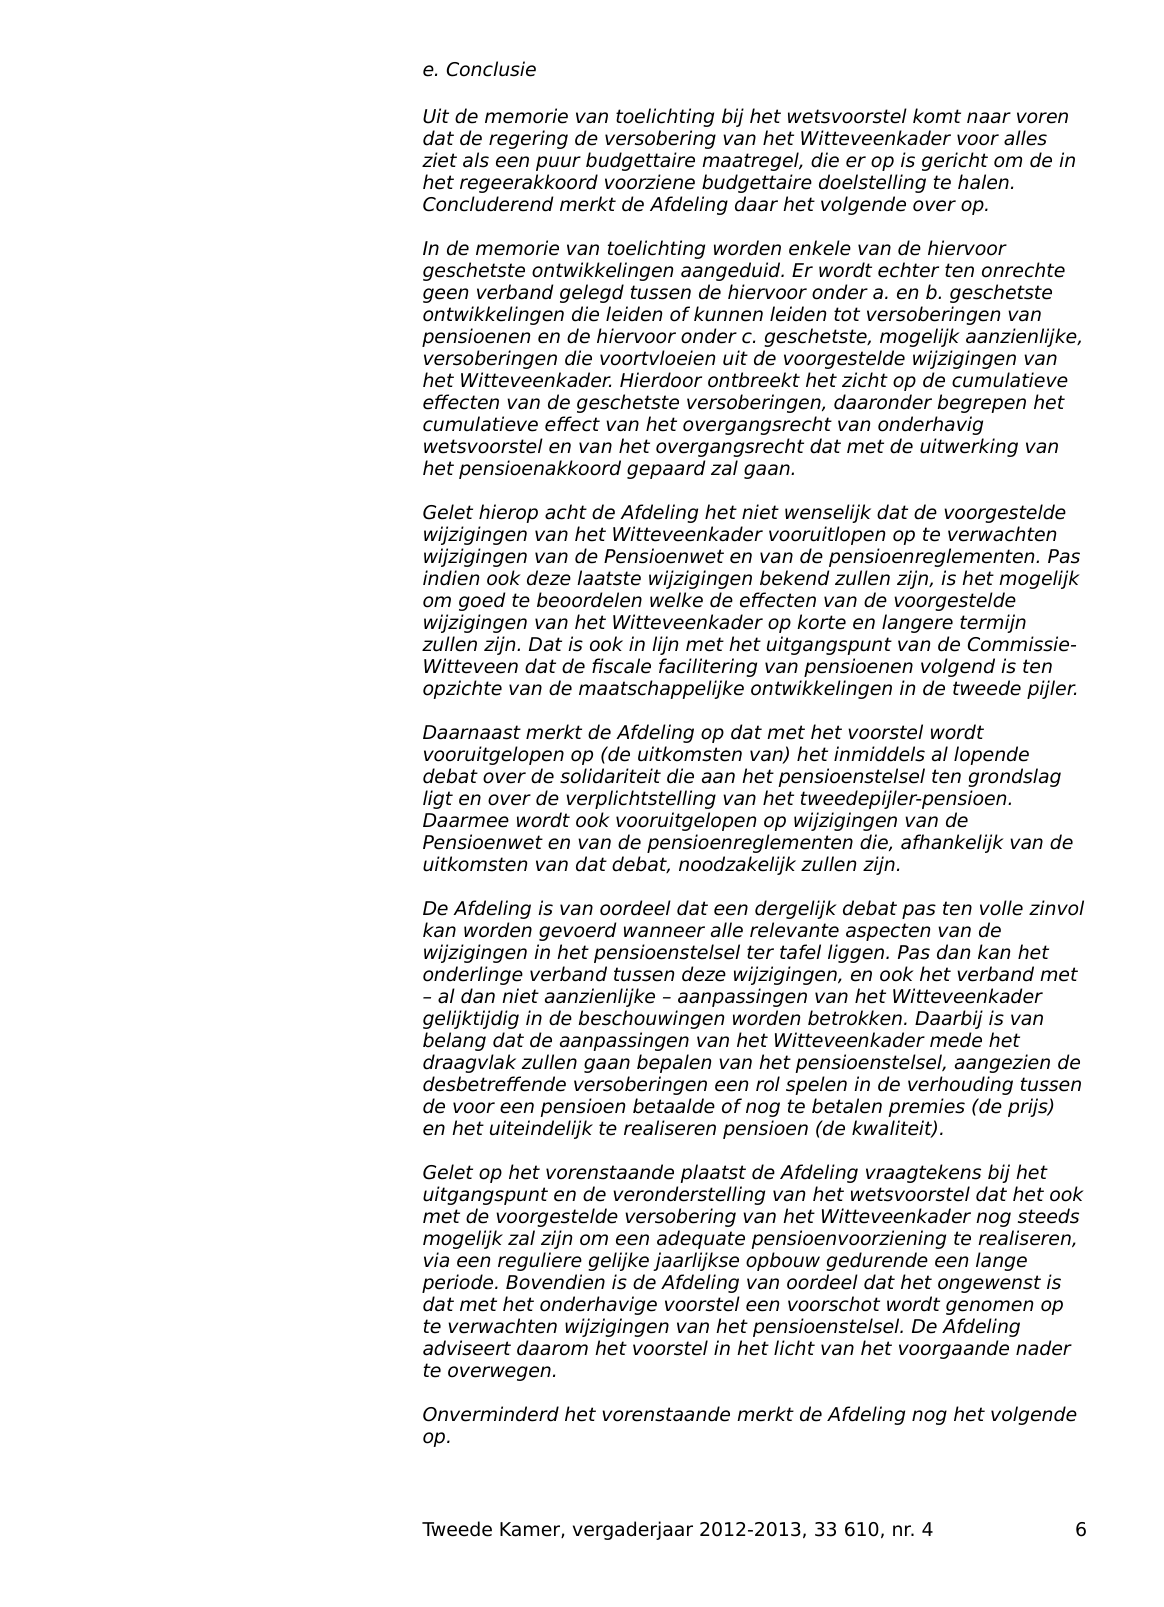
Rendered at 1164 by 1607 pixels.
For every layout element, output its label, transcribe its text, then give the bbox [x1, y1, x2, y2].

text De Afdeling is van oordeel dat een dergelijk debat pas ten volle zinvol kan worden gevoerd wanneer alle relevante aspecten van de wijzigingen in het pensioenstelsel ter tafel liggen. Pas dan kan het onderlinge verband tussen deze wijzigingen, en ook het verband met – al dan niet aanzienlijke – aanpassingen van het Witteveenkader gelijktijdig in de beschouwingen worden betrokken. Daarbij is van belang dat de aanpassingen van het Witteveenkader mede het draagvlak zullen gaan bepalen van het pensioenstelsel, aangezien de desbetreffende versoberingen een rol spelen in de verhouding tussen de voor een pensioen betaalde of nog te betalen premies (de prijs) en het uiteindelijk te realiseren pensioen (de kwaliteit). [422, 898, 1087, 1140]
text Gelet hierop acht de Afdeling het niet wenselijk dat de voorgestelde wijzigingen van het Witteveenkader vooruitlopen op te verwachten wijzigingen van de Pensioenwet en van de pensioenreglementen. Pas indien ook deze laatste wijzigingen bekend zullen zijn, is het mogelijk om goed te beoordelen welke de effecten van de voorgestelde wijzigingen van het Witteveenkader op korte en langere termijn zullen zijn. Dat is ook in lijn met het uitgangspunt van de Commissie-Witteveen dat de fiscale facilitering van pensioenen volgend is ten opzichte van de maatschappelijke ontwikkelingen in de tweede pijler. [422, 502, 1087, 700]
text Onverminderd het vorenstaande merkt de Afdeling nog het volgende op. [422, 1404, 1087, 1448]
text In de memorie van toelichting worden enkele van de hiervoor geschetste ontwikkelingen aangeduid. Er wordt echter ten onrechte geen verband gelegd tussen de hiervoor onder a. en b. geschetste ontwikkelingen die leiden of kunnen leiden tot versoberingen van pensioenen en de hiervoor onder c. geschetste, mogelijk aanzienlijke, versoberingen die voortvloeien uit de voorgestelde wijzigingen van het Witteveenkader. Hierdoor ontbreekt het zicht op de cumulatieve effecten van de geschetste versoberingen, daaronder begrepen het cumulatieve effect van het overgangsrecht van onderhavig wetsvoorstel en van het overgangsrecht dat met de uitwerking van het pensioenakkoord gepaard zal gaan. [422, 238, 1087, 480]
text Gelet op het vorenstaande plaatst de Afdeling vraagtekens bij het uitgangspunt en de veronderstelling van het wetsvoorstel dat het ook met de voorgestelde versobering van het Witteveenkader nog steeds mogelijk zal zijn om een adequate pensioenvoorziening te realiseren, via een reguliere gelijke jaarlijkse opbouw gedurende een lange periode. Bovendien is de Afdeling van oordeel dat het ongewenst is dat met het onderhavige voorstel een voorschot wordt genomen op te verwachten wijzigingen van het pensioenstelsel. De Afdeling adviseert daarom het voorstel in het licht van het voorgaande nader te overwegen. [422, 1162, 1087, 1382]
text Uit de memorie van toelichting bij het wetsvoorstel komt naar voren dat de regering de versobering van het Witteveenkader voor alles ziet als een puur budgettaire maatregel, die er op is gericht om de in het regeerakkoord voorziene budgettaire doelstelling te halen. Concluderend merkt de Afdeling daar het volgende over op. [422, 106, 1087, 216]
text Daarnaast merkt de Afdeling op dat met het voorstel wordt vooruitgelopen op (de uitkomsten van) het inmiddels al lopende debat over de solidariteit die aan het pensioenstelsel ten grondslag ligt en over de verplichtstelling van het tweedepijler-pensioen. Daarmee wordt ook vooruitgelopen op wijzigingen van de Pensioenwet en van de pensioenreglementen die, afhankelijk van de uitkomsten van dat debat, noodzakelijk zullen zijn. [422, 722, 1087, 876]
subtitle e. Conclusie [422, 59, 1087, 81]
